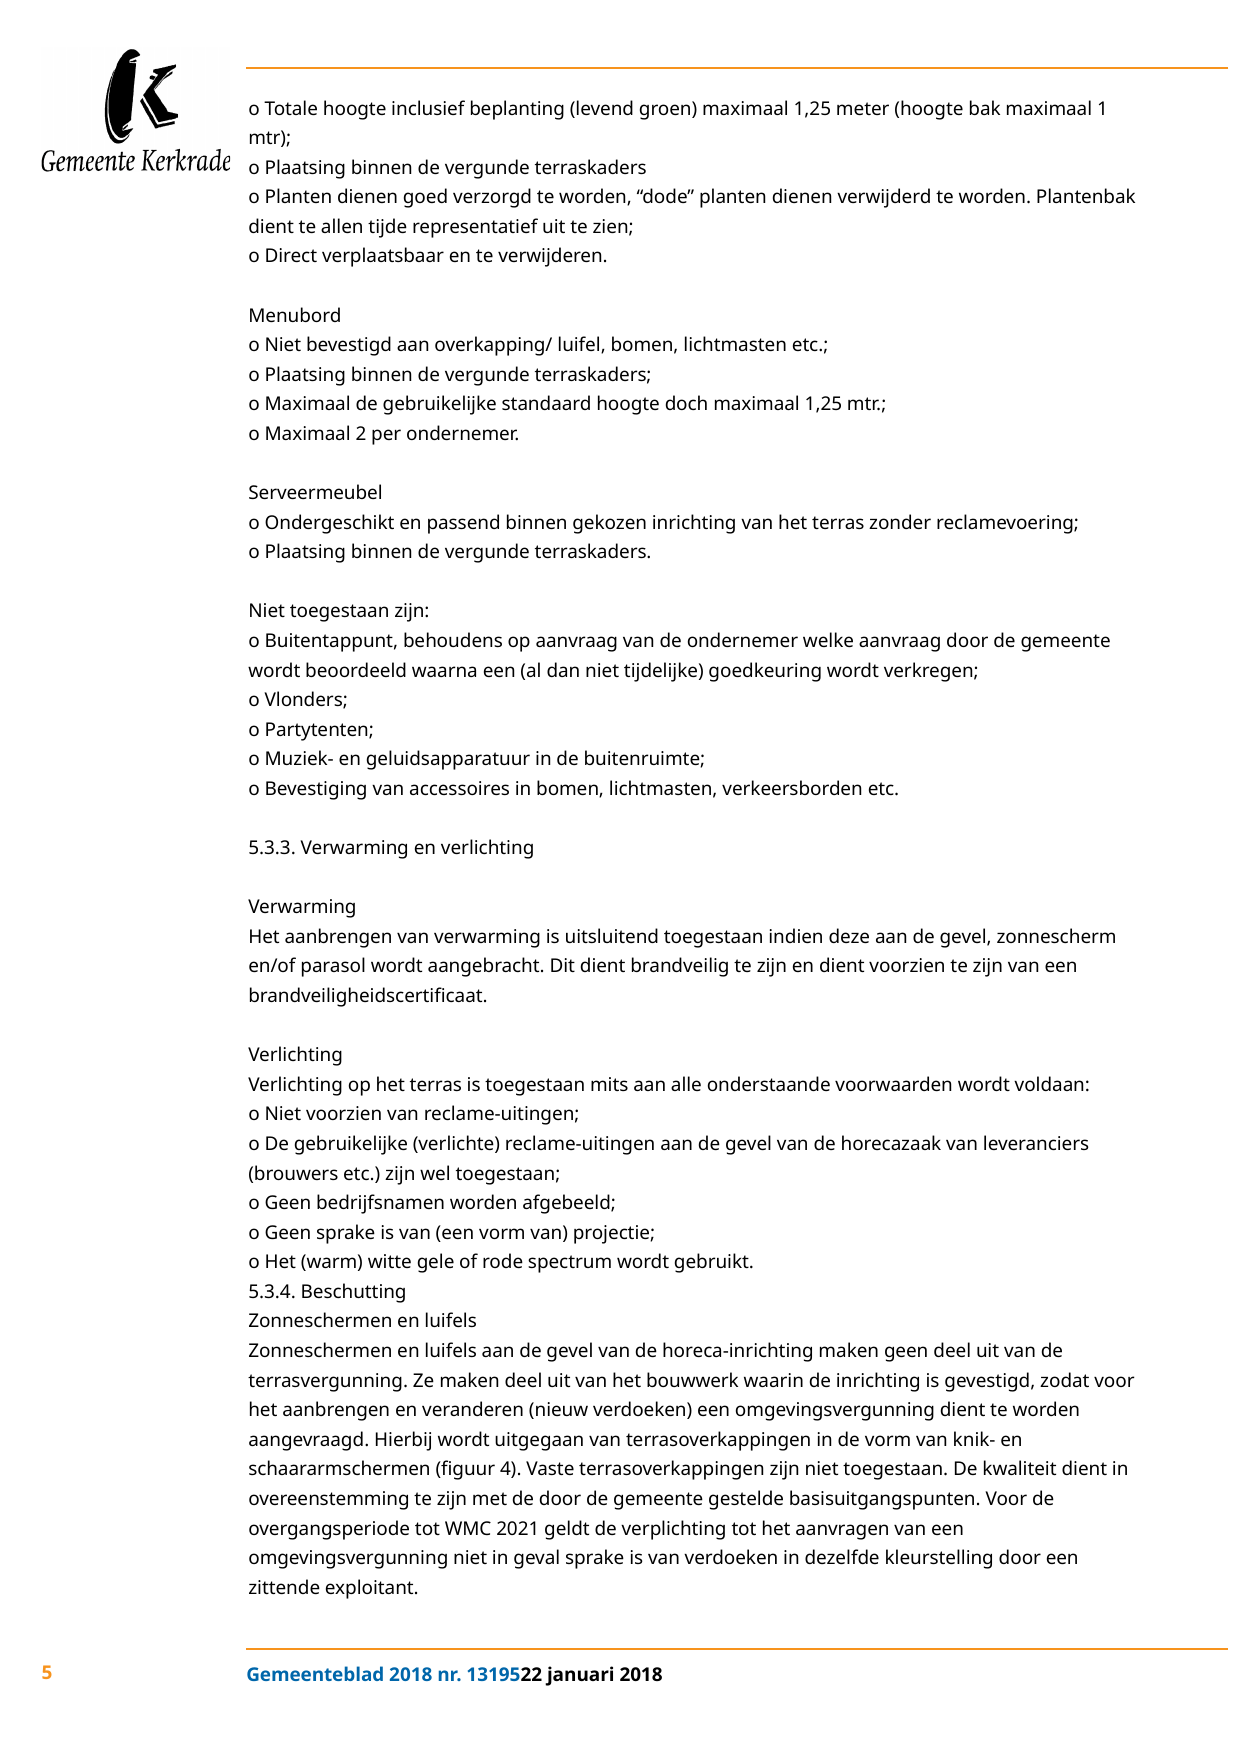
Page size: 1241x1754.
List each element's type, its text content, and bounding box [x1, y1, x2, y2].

text o Partytenten; [248, 716, 1152, 742]
text 5.3.4. Beschutting [248, 1278, 1152, 1304]
text Het aanbrengen van verwarming is uitsluitend toegestaan indien deze aan de gevel, zonnescherm en/of parasol wordt aangebracht. Dit dient brandveilig te zijn en dient voorzien te zijn van een brandveiligheidscertificaat. [248, 923, 1152, 1008]
text o Maximaal 2 per ondernemer. [248, 420, 1152, 446]
text o Planten dienen goed verzorgd te worden, “dode” planten dienen verwijderd te worden. Plantenbak dient te allen tijde representatief uit te zien; [248, 183, 1152, 239]
text o Totale hoogte inclusief beplanting (levend groen) maximaal 1,25 meter (hoogte bak maximaal 1 mtr); [248, 95, 1152, 150]
text o Plaatsing binnen de vergunde terraskaders. [248, 538, 1152, 564]
text o Vlonders; [248, 686, 1152, 712]
text o Maximaal de gebruikelijke standaard hoogte doch maximaal 1,25 mtr.; [248, 391, 1152, 416]
text o Geen sprake is van (een vorm van) projectie; [248, 1219, 1152, 1245]
text o Buitentappunt, behoudens op aanvraag van de ondernemer welke aanvraag door de gemeente wordt beoordeeld waarna een (al dan niet tijdelijke) goedkeuring wordt verkregen; [248, 627, 1152, 683]
text o Muziek- en geluidsapparatuur in de buitenruimte; [248, 746, 1152, 771]
text o De gebruikelijke (verlichte) reclame-uitingen aan de gevel van de horecazaak van leveranciers (brouwers etc.) zijn wel toegestaan; [248, 1130, 1152, 1186]
text o Bevestiging van accessoires in bomen, lichtmasten, verkeersborden etc. [248, 775, 1152, 801]
text o Direct verplaatsbaar en te verwijderen. [248, 243, 1152, 268]
text Verlichting [248, 1041, 1152, 1067]
text o Geen bedrijfsnamen worden afgebeeld; [248, 1189, 1152, 1215]
text Verwarming [248, 893, 1152, 919]
text o Plaatsing binnen de vergunde terraskaders [248, 154, 1152, 180]
text Zonneschermen en luifels aan de gevel van de horeca-inrichting maken geen deel uit van de terrasvergunning. Ze maken deel uit van het bouwwerk waarin de inrichting is gevestigd, zodat voor het aanbrengen en veranderen (nieuw verdoeken) een omgevingsvergunning dient te worden aangevraagd. Hierbij wordt uitgegaan van terrasoverkappingen in de vorm van knik- en schaararmschermen (figuur 4). Vaste terrasoverkappingen zijn niet toegestaan. De kwaliteit dient in overeenstemming te zijn met de door de gemeente gestelde basisuitgangspunten. Voor de overgangsperiode tot WMC 2021 geldt de verplichting tot het aanvragen van een omgevingsvergunning niet in geval sprake is van verdoeken in dezelfde kleurstelling door een zittende exploitant. [248, 1337, 1152, 1600]
text o Plaatsing binnen de vergunde terraskaders; [248, 361, 1152, 387]
picture [41, 47, 231, 172]
text Zonneschermen en luifels [248, 1308, 1152, 1333]
text Menubord [248, 302, 1152, 328]
text Serveermeubel [248, 479, 1152, 505]
text o Niet voorzien van reclame-uitingen; [248, 1101, 1152, 1126]
text o Niet bevestigd aan overkapping/ luifel, bomen, lichtmasten etc.; [248, 331, 1152, 357]
text o Het (warm) witte gele of rode spectrum wordt gebruikt. [248, 1248, 1152, 1274]
text 5.3.3. Verwarming en verlichting [248, 834, 1152, 860]
text Verlichting op het terras is toegestaan mits aan alle onderstaande voorwaarden wordt voldaan: [248, 1071, 1152, 1097]
text o Ondergeschikt en passend binnen gekozen inrichting van het terras zonder reclamevoering; [248, 509, 1152, 535]
text Niet toegestaan zijn: [248, 598, 1152, 623]
